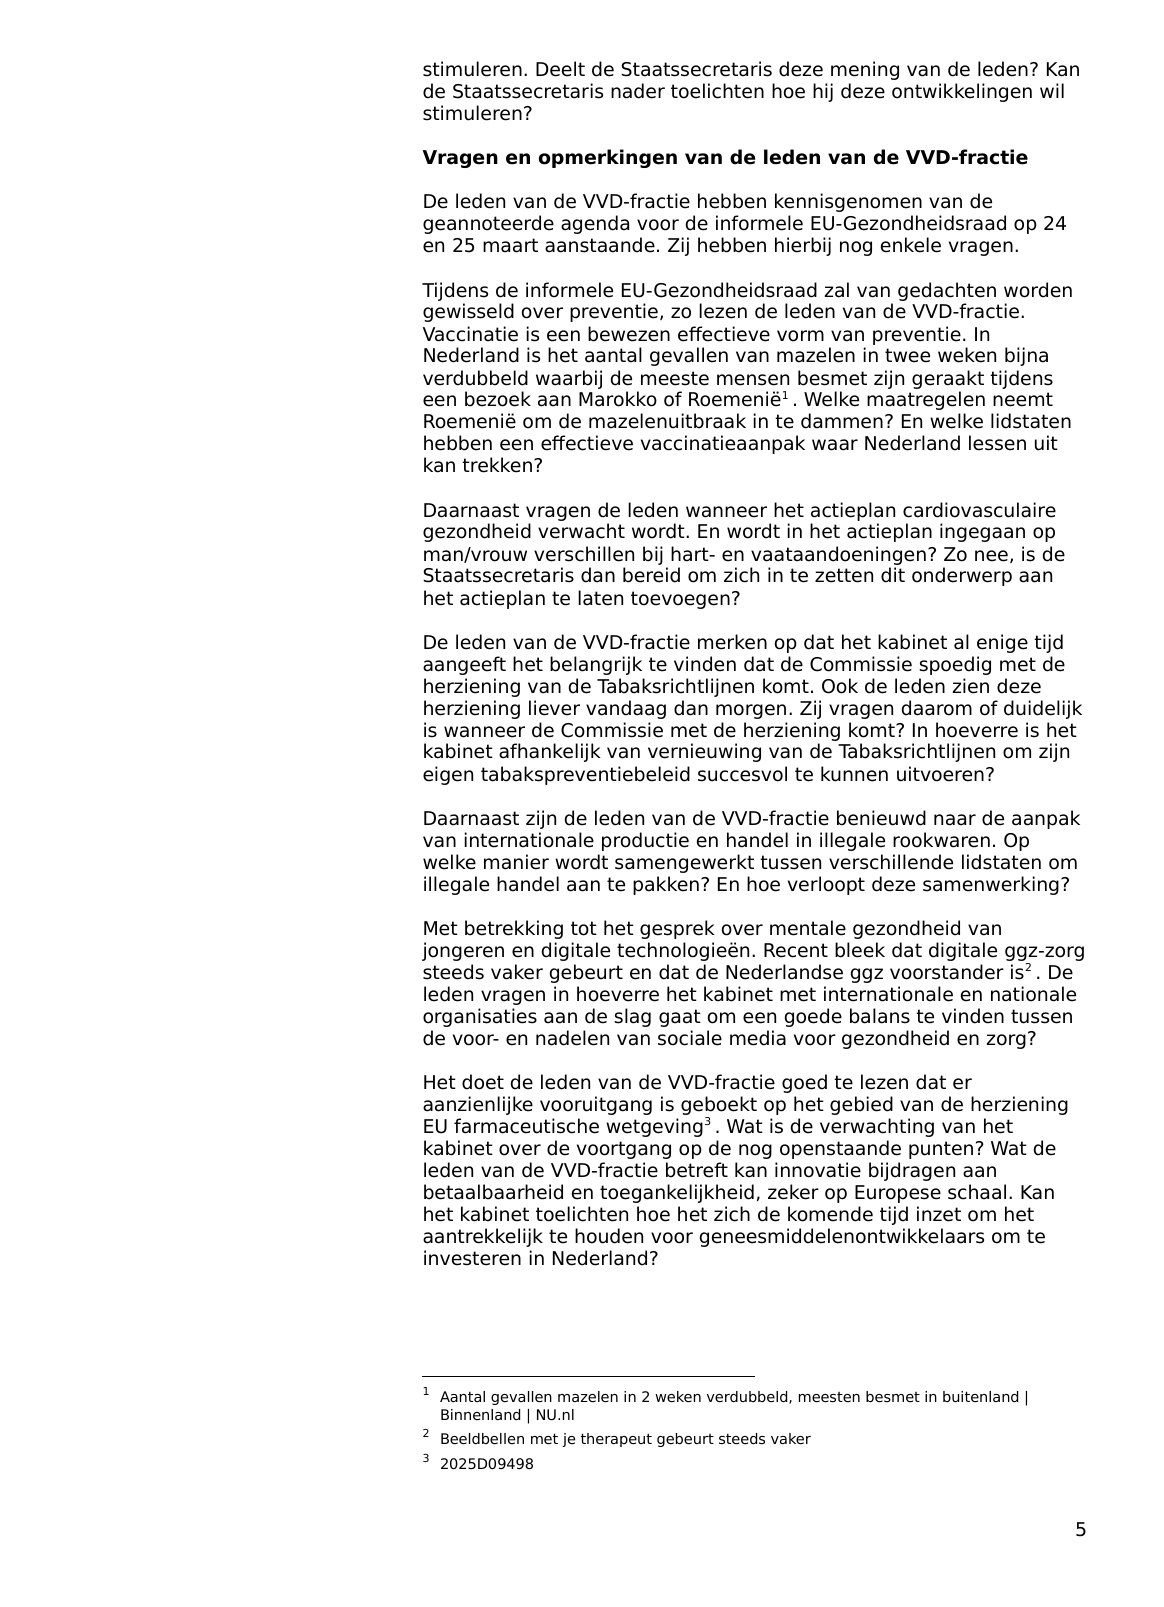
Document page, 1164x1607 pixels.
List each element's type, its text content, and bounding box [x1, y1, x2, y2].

text Daarnaast zijn de leden van de VVD-fractie benieuwd naar de aanpak van internationale productie en handel in illegale rookwaren. Op welke manier wordt samengewerkt tussen verschillende lidstaten om illegale handel aan te pakken? En hoe verloopt deze samenwerking? [422, 808, 1087, 896]
text Beeldbellen met je therapeut gebeurt steeds vaker [422, 1427, 1087, 1449]
text Daarnaast vragen de leden wanneer het actieplan cardiovasculaire gezondheid verwacht wordt. En wordt in het actieplan ingegaan op man/vrouw verschillen bij hart- en vaataandoeningen? Zo nee, is de Staatssecretaris dan bereid om zich in te zetten dit onderwerp aan het actieplan te laten toevoegen? [422, 499, 1087, 609]
text Het doet de leden van de VVD-fractie goed te lezen dat er aanzienlijke vooruitgang is geboekt op het gebied van de herziening EU farmaceutische wetgeving. Wat is de verwachting van het kabinet over de voortgang op de nog openstaande punten? Wat de leden van de VVD-fractie betreft kan innovatie bijdragen aan betaalbaarheid en toegankelijkheid, zeker op Europese schaal. Kan het kabinet toelichten hoe het zich de komende tijd inzet om het aantrekkelijk te houden voor geneesmiddelenontwikkelaars om te investeren in Nederland? [422, 1072, 1087, 1269]
subtitle Vragen en opmerkingen van de leden van de VVD-fractie [422, 147, 1087, 169]
text Aantal gevallen mazelen in 2 weken verdubbeld, meesten besmet in buitenland | Binnenland | NU.nl [422, 1385, 1087, 1424]
text De leden van de VVD-fractie hebben kennisgenomen van de geannoteerde agenda voor de informele EU-Gezondheidsraad op 24 en 25 maart aanstaande. Zij hebben hierbij nog enkele vragen. [422, 191, 1087, 257]
text 2025D09498 [422, 1452, 1087, 1474]
text De leden van de VVD-fractie merken op dat het kabinet al enige tijd aangeeft het belangrijk te vinden dat de Commissie spoedig met de herziening van de Tabaksrichtlijnen komt. Ook de leden zien deze herziening liever vandaag dan morgen. Zij vragen daarom of duidelijk is wanneer de Commissie met de herziening komt? In hoeverre is het kabinet afhankelijk van vernieuwing van de Tabaksrichtlijnen om zijn eigen tabakspreventiebeleid succesvol te kunnen uitvoeren? [422, 632, 1087, 785]
text Tijdens de informele EU-Gezondheidsraad zal van gedachten worden gewisseld over preventie, zo lezen de leden van de VVD-fractie. Vaccinatie is een bewezen effectieve vorm van preventie. In Nederland is het aantal gevallen van mazelen in twee weken bijna verdubbeld waarbij de meeste mensen besmet zijn geraakt tijdens een bezoek aan Marokko of Roemenië. Welke maatregelen neemt Roemenië om de mazelenuitbraak in te dammen? En welke lidstaten hebben een effectieve vaccinatieaanpak waar Nederland lessen uit kan trekken? [422, 279, 1087, 477]
text stimuleren. Deelt de Staatssecretaris deze mening van de leden? Kan de Staatssecretaris nader toelichten hoe hij deze ontwikkelingen wil stimuleren? [422, 59, 1087, 125]
text Met betrekking tot het gesprek over mentale gezondheid van jongeren en digitale technologieën. Recent bleek dat digitale ggz-zorg steeds vaker gebeurt en dat de Nederlandse ggz voorstander is. De leden vragen in hoeverre het kabinet met internationale en nationale organisaties aan de slag gaat om een goede balans te vinden tussen de voor- en nadelen van sociale media voor gezondheid en zorg? [422, 918, 1087, 1049]
